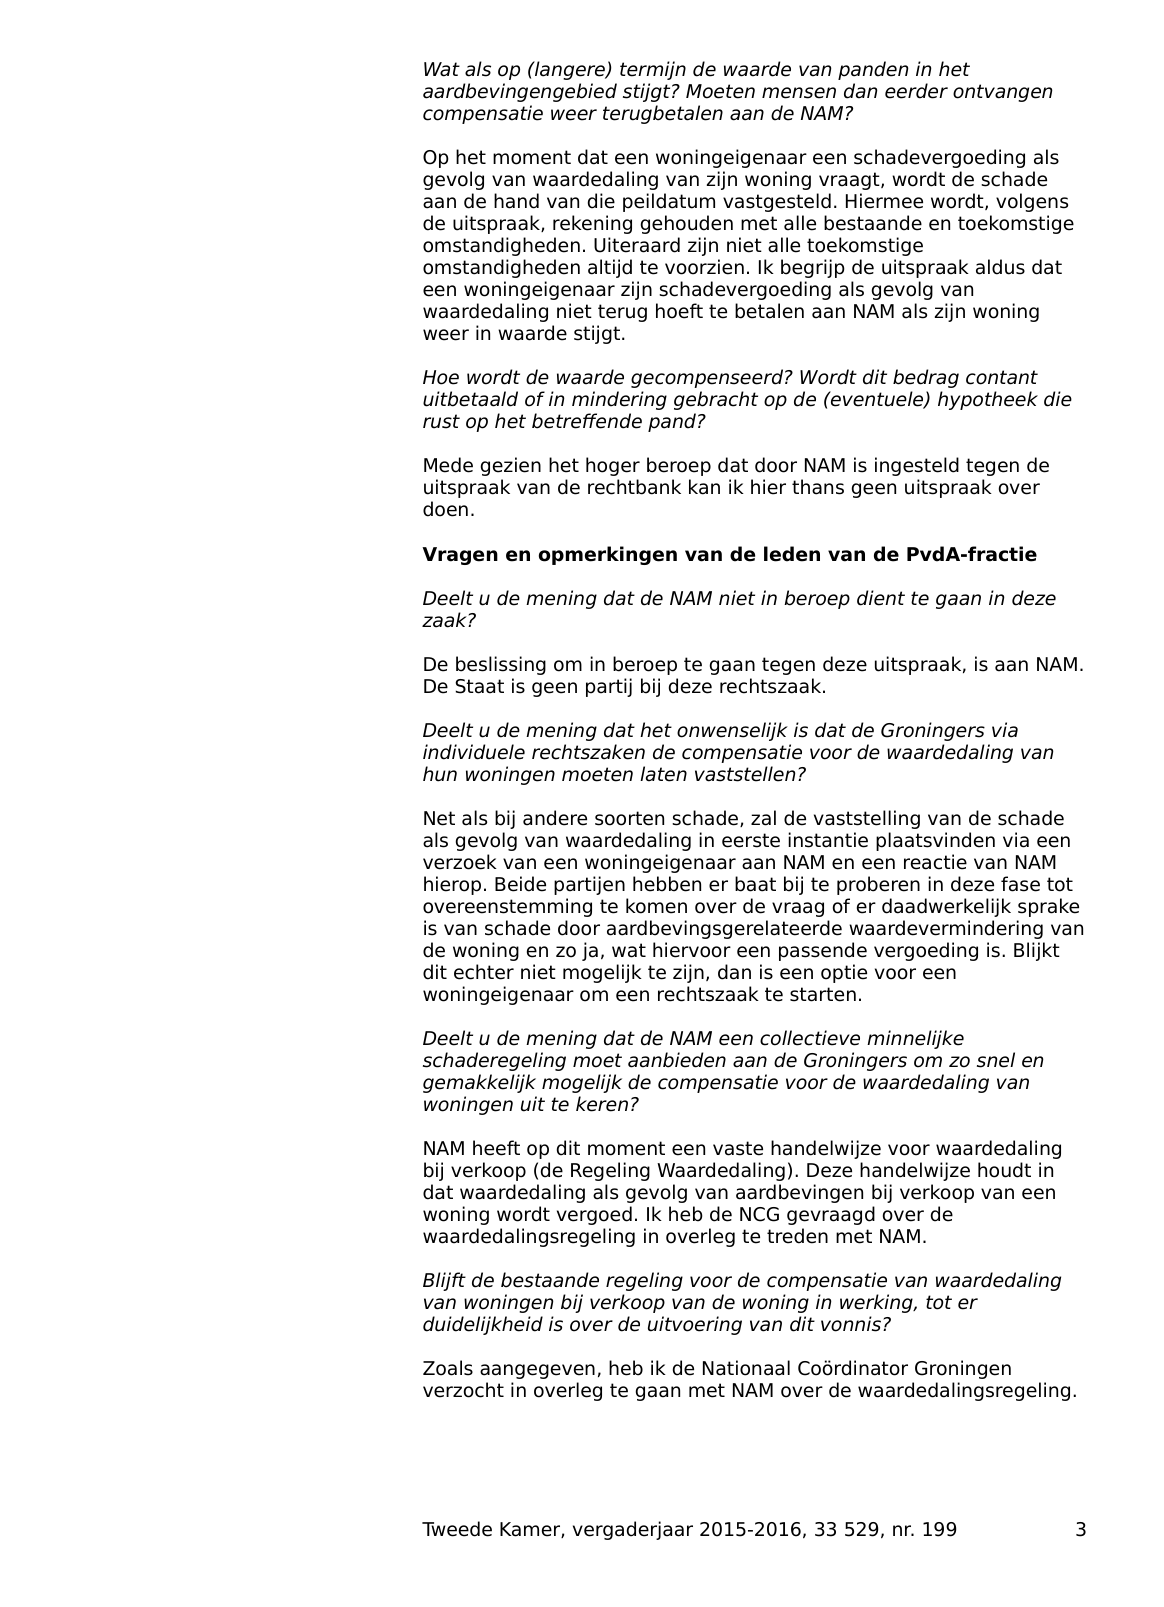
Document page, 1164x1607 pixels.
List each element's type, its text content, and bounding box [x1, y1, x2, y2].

subtitle Hoe wordt de waarde gecompenseerd? Wordt dit bedrag contant uitbetaald of in mindering gebracht op de (eventuele) hypotheek die rust op het betreffende pand? [422, 367, 1087, 433]
text Op het moment dat een woningeigenaar een schadevergoeding als gevolg van waardedaling van zijn woning vraagt, wordt de schade aan de hand van die peildatum vastgesteld. Hiermee wordt, volgens de uitspraak, rekening gehouden met alle bestaande en toekomstige omstandigheden. Uiteraard zijn niet alle toekomstige omstandigheden altijd te voorzien. Ik begrijp de uitspraak aldus dat een woningeigenaar zijn schadevergoeding als gevolg van waardedaling niet terug hoeft te betalen aan NAM als zijn woning weer in waarde stijgt. [422, 147, 1087, 345]
subtitle Vragen en opmerkingen van de leden van de PvdA-fractie [422, 543, 1087, 565]
subtitle Deelt u de mening dat het onwenselijk is dat de Groningers via individuele rechtszaken de compensatie voor de waardedaling van hun woningen moeten laten vaststellen? [422, 720, 1087, 786]
text Mede gezien het hoger beroep dat door NAM is ingesteld tegen de uitspraak van de rechtbank kan ik hier thans geen uitspraak over doen. [422, 455, 1087, 521]
text NAM heeft op dit moment een vaste handelwijze voor waardedaling bij verkoop (de Regeling Waardedaling). Deze handelwijze houdt in dat waardedaling als gevolg van aardbevingen bij verkoop van een woning wordt vergoed. Ik heb de NCG gevraagd over de waardedalingsregeling in overleg te treden met NAM. [422, 1138, 1087, 1248]
subtitle Deelt u de mening dat de NAM een collectieve minnelijke schaderegeling moet aanbieden aan de Groningers om zo snel en gemakkelijk mogelijk de compensatie voor de waardedaling van woningen uit te keren? [422, 1028, 1087, 1116]
text Zoals aangegeven, heb ik de Nationaal Coördinator Groningen verzocht in overleg te gaan met NAM over de waardedalingsregeling. [422, 1358, 1087, 1402]
subtitle Wat als op (langere) termijn de waarde van panden in het aardbevingengebied stijgt? Moeten mensen dan eerder ontvangen compensatie weer terugbetalen aan de NAM? [422, 59, 1087, 125]
text Net als bij andere soorten schade, zal de vaststelling van de schade als gevolg van waardedaling in eerste instantie plaatsvinden via een verzoek van een woningeigenaar aan NAM en een reactie van NAM hierop. Beide partijen hebben er baat bij te proberen in deze fase tot overeenstemming te komen over de vraag of er daadwerkelijk sprake is van schade door aardbevingsgerelateerde waardevermindering van de woning en zo ja, wat hiervoor een passende vergoeding is. Blijkt dit echter niet mogelijk te zijn, dan is een optie voor een woningeigenaar om een rechtszaak te starten. [422, 808, 1087, 1006]
subtitle Deelt u de mening dat de NAM niet in beroep dient te gaan in deze zaak? [422, 588, 1087, 632]
subtitle Blijft de bestaande regeling voor de compensatie van waardedaling van woningen bij verkoop van de woning in werking, tot er duidelijkheid is over de uitvoering van dit vonnis? [422, 1270, 1087, 1336]
text De beslissing om in beroep te gaan tegen deze uitspraak, is aan NAM. De Staat is geen partij bij deze rechtszaak. [422, 654, 1087, 698]
